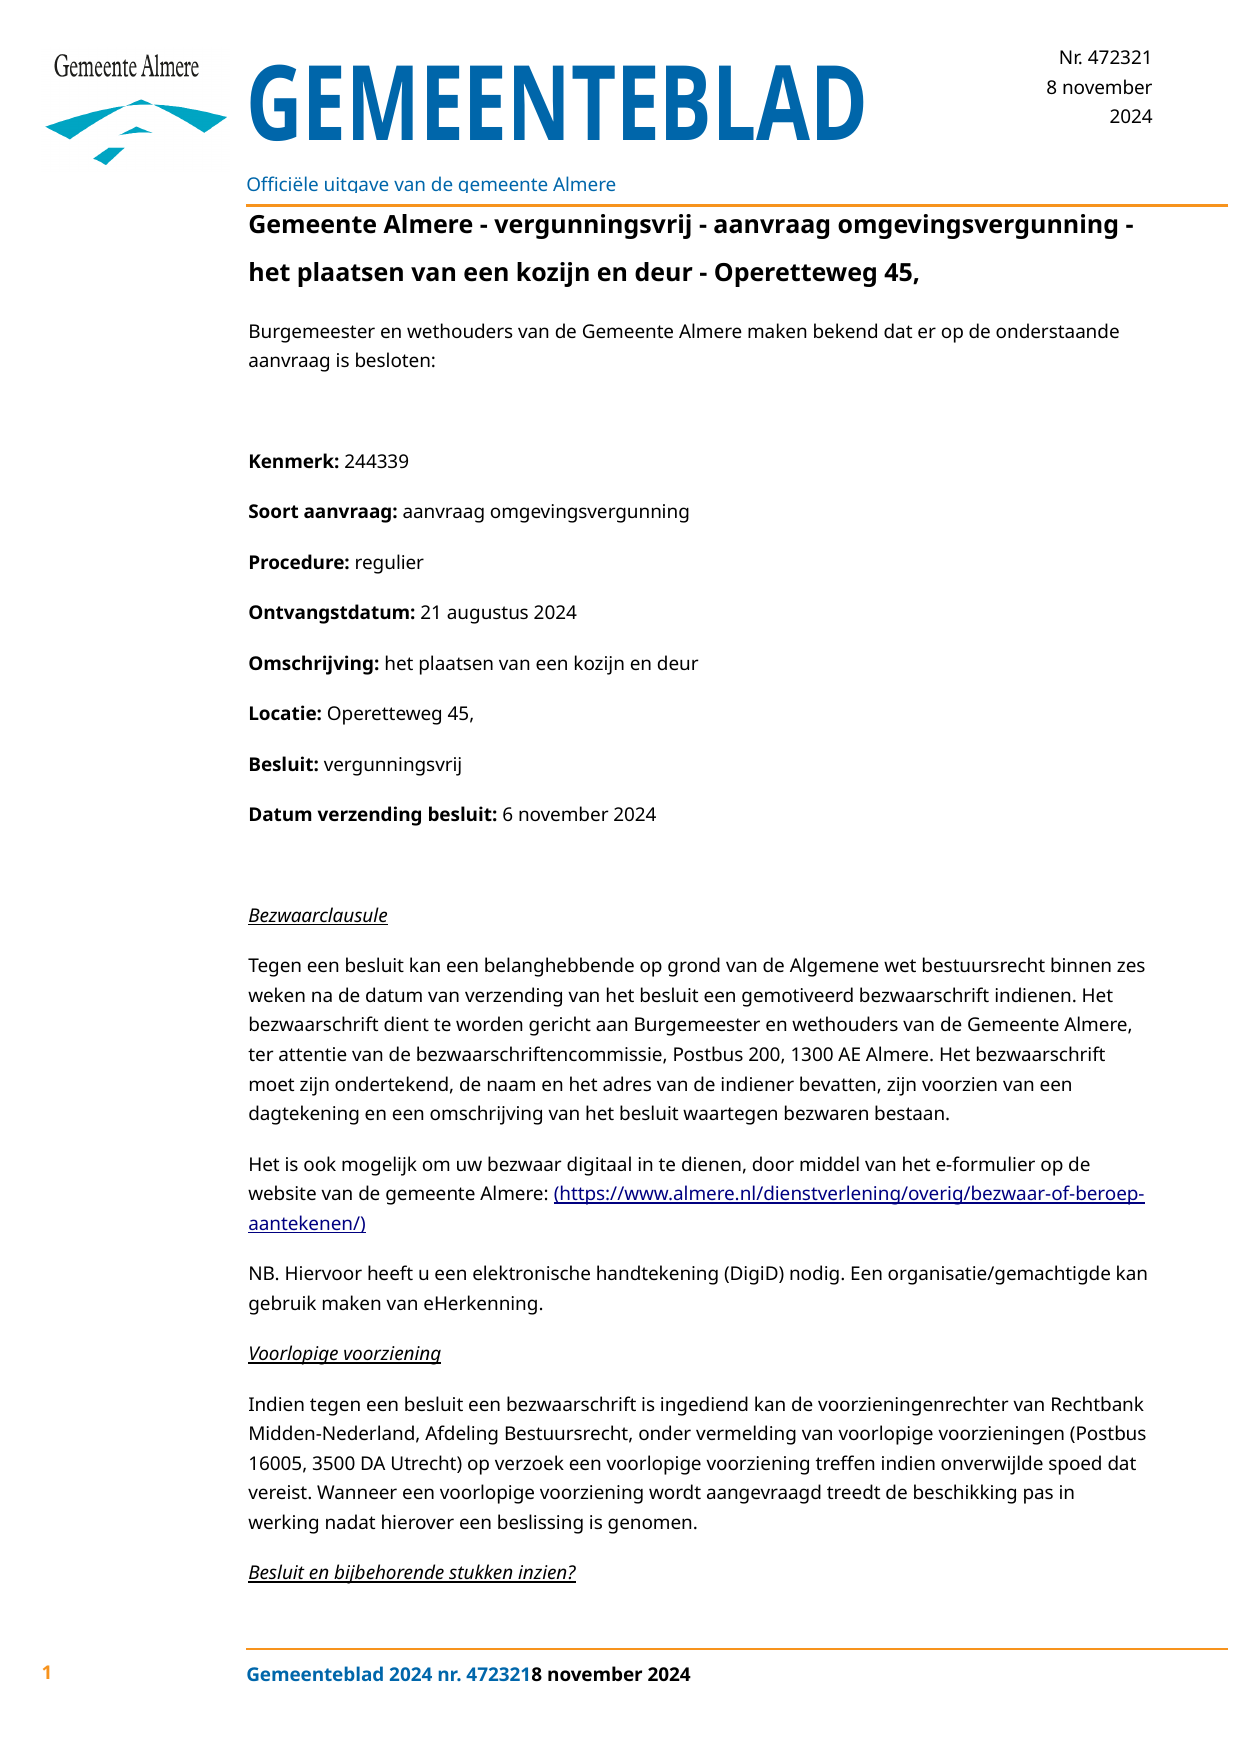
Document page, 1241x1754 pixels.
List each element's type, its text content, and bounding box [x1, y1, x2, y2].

text Procedure: regulier [248, 549, 1152, 575]
text NB. Hiervoor heeft u een elektronische handtekening (DigiD) nodig. Een organisatie/gemachtigde kan gebruik maken van eHerkenning. [248, 1260, 1152, 1316]
text Bezwaarclausule [248, 902, 1152, 928]
text Soort aanvraag: aanvraag omgevingsvergunning [248, 499, 1152, 524]
text Ontvangstdatum: 21 augustus 2024 [248, 599, 1152, 625]
text Burgemeester en wethouders van de Gemeente Almere maken bekend dat er op de onderstaande aanvraag is besloten: [248, 318, 1152, 373]
picture [41, 47, 231, 172]
text Omschrijving: het plaatsen van een kozijn en deur [248, 650, 1152, 676]
text Indien tegen een besluit een bezwaarschrift is ingediend kan de voorzieningenrechter van Rechtbank Midden-Nederland, Afdeling Bestuursrecht, onder vermelding van voorlopige voorzieningen (Postbus 16005, 3500 DA Utrecht) op verzoek een voorlopige voorziening treffen indien onverwijlde spoed dat vereist. Wanneer een voorlopige voorziening wordt aangevraagd treedt de beschikking pas in werking nadat hierover een beslissing is genomen. [248, 1391, 1152, 1535]
text Voorlopige voorziening [248, 1340, 1152, 1366]
text Datum verzending besluit: 6 november 2024 [248, 801, 1152, 827]
text Besluit en bijbehorende stukken inzien? [248, 1559, 1152, 1585]
text Het is ook mogelijk om uw bezwaar digitaal in te dienen, door middel van het e-formulier op de website van de gemeente Almere: (https://www.almere.nl/dienstverlening/overig/bezwaar-of-beroep-aantekenen/) [248, 1151, 1152, 1236]
text Locatie: Operetteweg 45, [248, 700, 1152, 726]
text Gemeente Almere - vergunningsvrij - aanvraag omgevingsvergunning - het plaatsen van een kozijn en deur - Operetteweg 45, [248, 207, 1152, 288]
text Kenmerk: 244339 [248, 448, 1152, 474]
text Besluit: vergunningsvrij [248, 751, 1152, 777]
text Tegen een besluit kan een belanghebbende op grond van de Algemene wet bestuursrecht binnen zes weken na de datum van verzending van het besluit een gemotiveerd bezwaarschrift indienen. Het bezwaarschrift dient te worden gericht aan Burgemeester en wethouders van de Gemeente Almere, ter attentie van de bezwaarschriftencommissie, Postbus 200, 1300 AE Almere. Het bezwaarschrift moet zijn ondertekend, de naam en het adres van de indiener bevatten, zijn voorzien van een dagtekening en een omschrijving van het besluit waartegen bezwaren bestaan. [248, 952, 1152, 1126]
